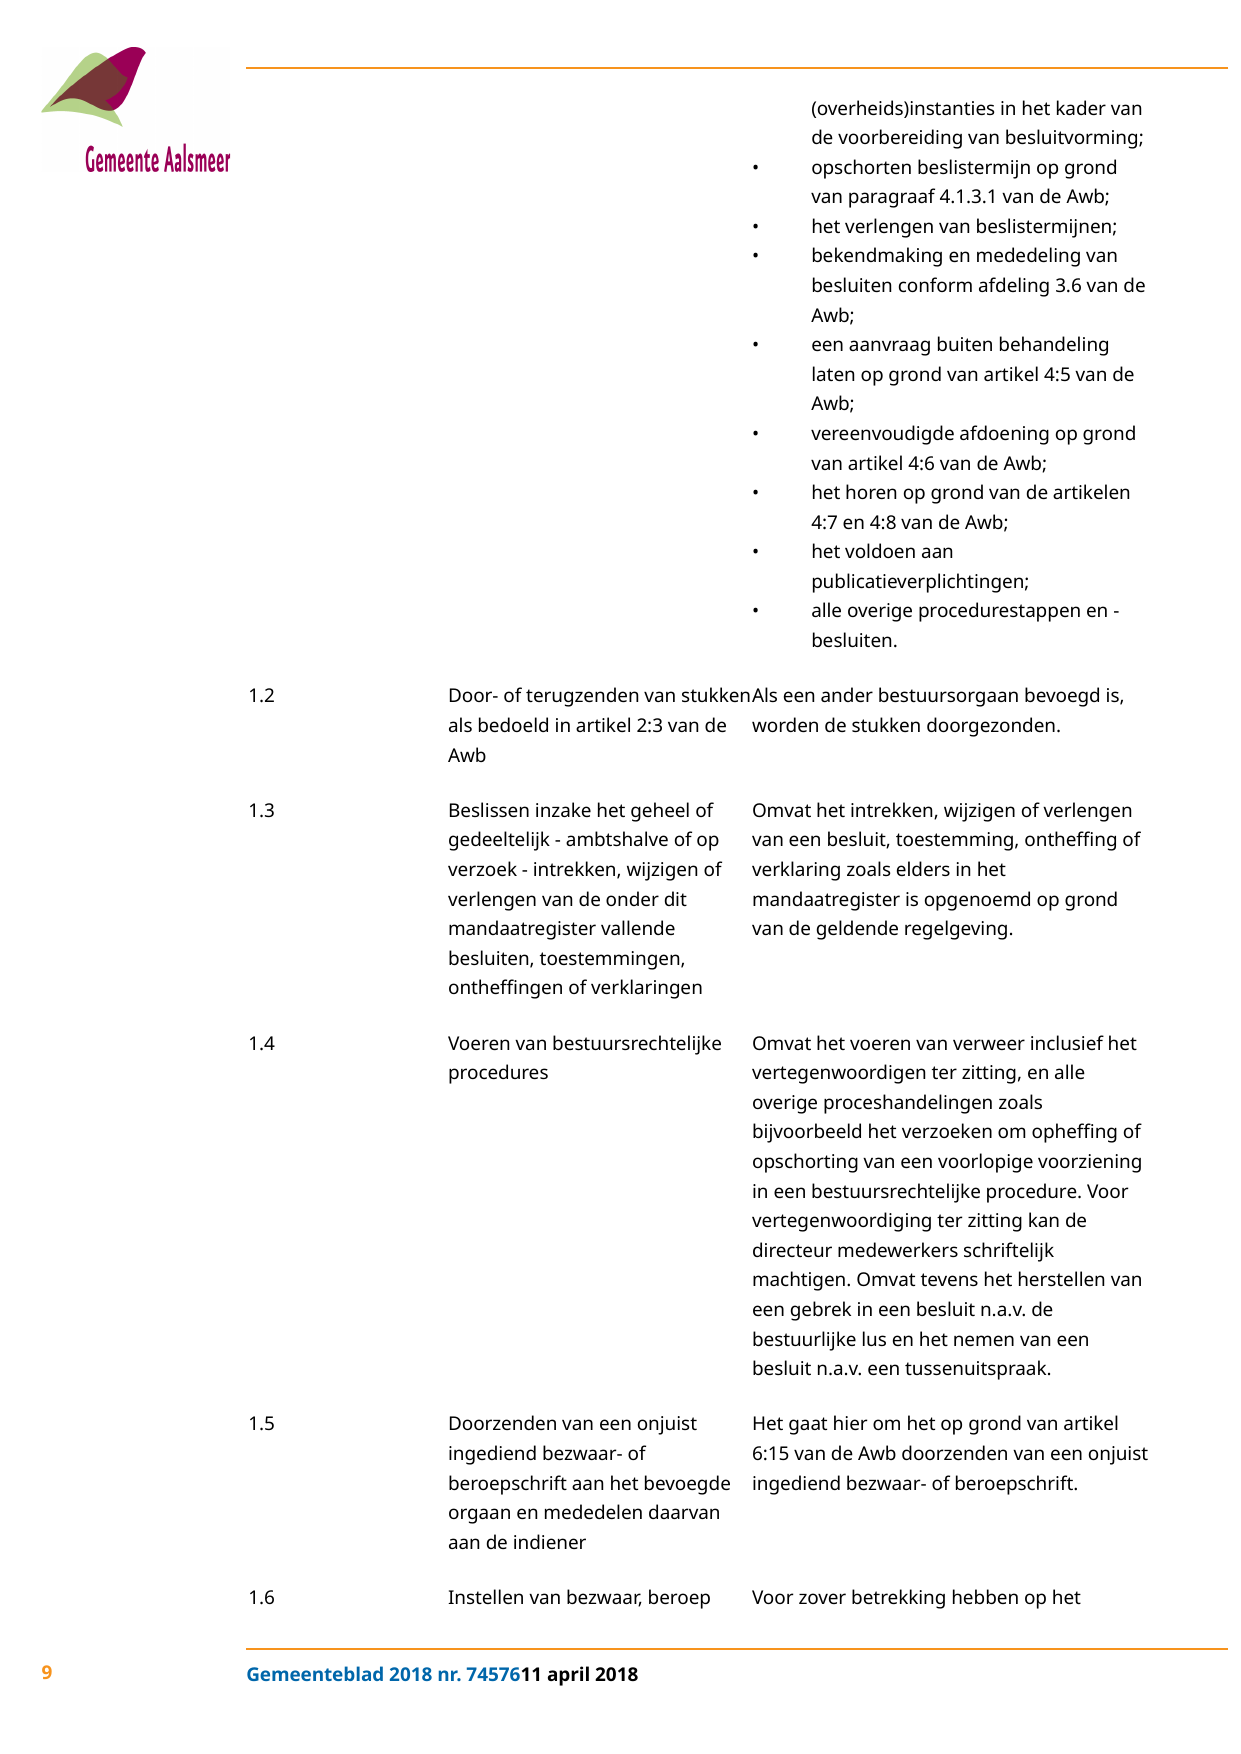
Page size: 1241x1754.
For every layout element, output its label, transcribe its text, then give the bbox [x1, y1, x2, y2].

table_cell 1.4 [248, 1030, 448, 1411]
table_cell Beslissen inzake het geheel of gedeeltelijk - ambtshalve of op verzoek - intrekken, wijzigen of verlengen van de onder dit mandaatregister vallende besluiten, toestemmingen, ontheffingen of verklaringen [448, 797, 752, 1030]
table_cell [248, 95, 448, 683]
table_cell (overheids)instanties in het kader van de voorbereiding van besluitvorming; opschorten beslistermijn op grond van paragraaf 4.1.3.1 van de Awb; het verlengen van beslistermijnen; bekendmaking en mededeling van besluiten conform afdeling 3.6 van de Awb; een aanvraag buiten behandeling laten op grond van artikel 4:5 van de Awb; vereenvoudigde afdoening op grond van artikel 4:6 van de Awb; het horen op grond van de artikelen 4:7 en 4:8 van de Awb; het voldoen aan publicatieverplichtingen; alle overige procedurestappen en -besluiten. [752, 95, 1152, 683]
table_cell Doorzenden van een onjuist ingediend bezwaar- of beroepschrift aan het bevoegde orgaan en mededelen daarvan aan de indiener [448, 1411, 752, 1584]
table_cell Instellen van bezwaar, beroep [448, 1584, 752, 1610]
table_cell Het gaat hier om het op grond van artikel 6:15 van de Awb doorzenden van een onjuist ingediend bezwaar- of beroepschrift. [752, 1411, 1152, 1584]
table_cell 1.6 [248, 1584, 448, 1610]
table_cell Voor zover betrekking hebben op het [752, 1584, 1152, 1610]
table_cell Door- of terugzenden van stukken als bedoeld in artikel 2:3 van de Awb [448, 683, 752, 797]
table_cell Voeren van bestuursrechtelijke procedures [448, 1030, 752, 1411]
table_cell 1.5 [248, 1411, 448, 1584]
table_cell Omvat het voeren van verweer inclusief het vertegenwoordigen ter zitting, en alle overige proceshandelingen zoals bijvoorbeeld het verzoeken om opheffing of opschorting van een voorlopige voorziening in een bestuursrechtelijke procedure. Voor vertegenwoordiging ter zitting kan de directeur medewerkers schriftelijk machtigen. Omvat tevens het herstellen van een gebrek in een besluit n.a.v. de bestuurlijke lus en het nemen van een besluit n.a.v. een tussenuitspraak. [752, 1030, 1152, 1411]
table_cell 1.2 [248, 683, 448, 797]
picture [41, 47, 231, 172]
table_cell Als een ander bestuursorgaan bevoegd is, worden de stukken doorgezonden. [752, 683, 1152, 797]
table_cell Omvat het intrekken, wijzigen of verlengen van een besluit, toestemming, ontheffing of verklaring zoals elders in het mandaatregister is opgenoemd op grond van de geldende regelgeving. [752, 797, 1152, 1030]
table_cell 1.3 [248, 797, 448, 1030]
table_cell [448, 95, 752, 683]
